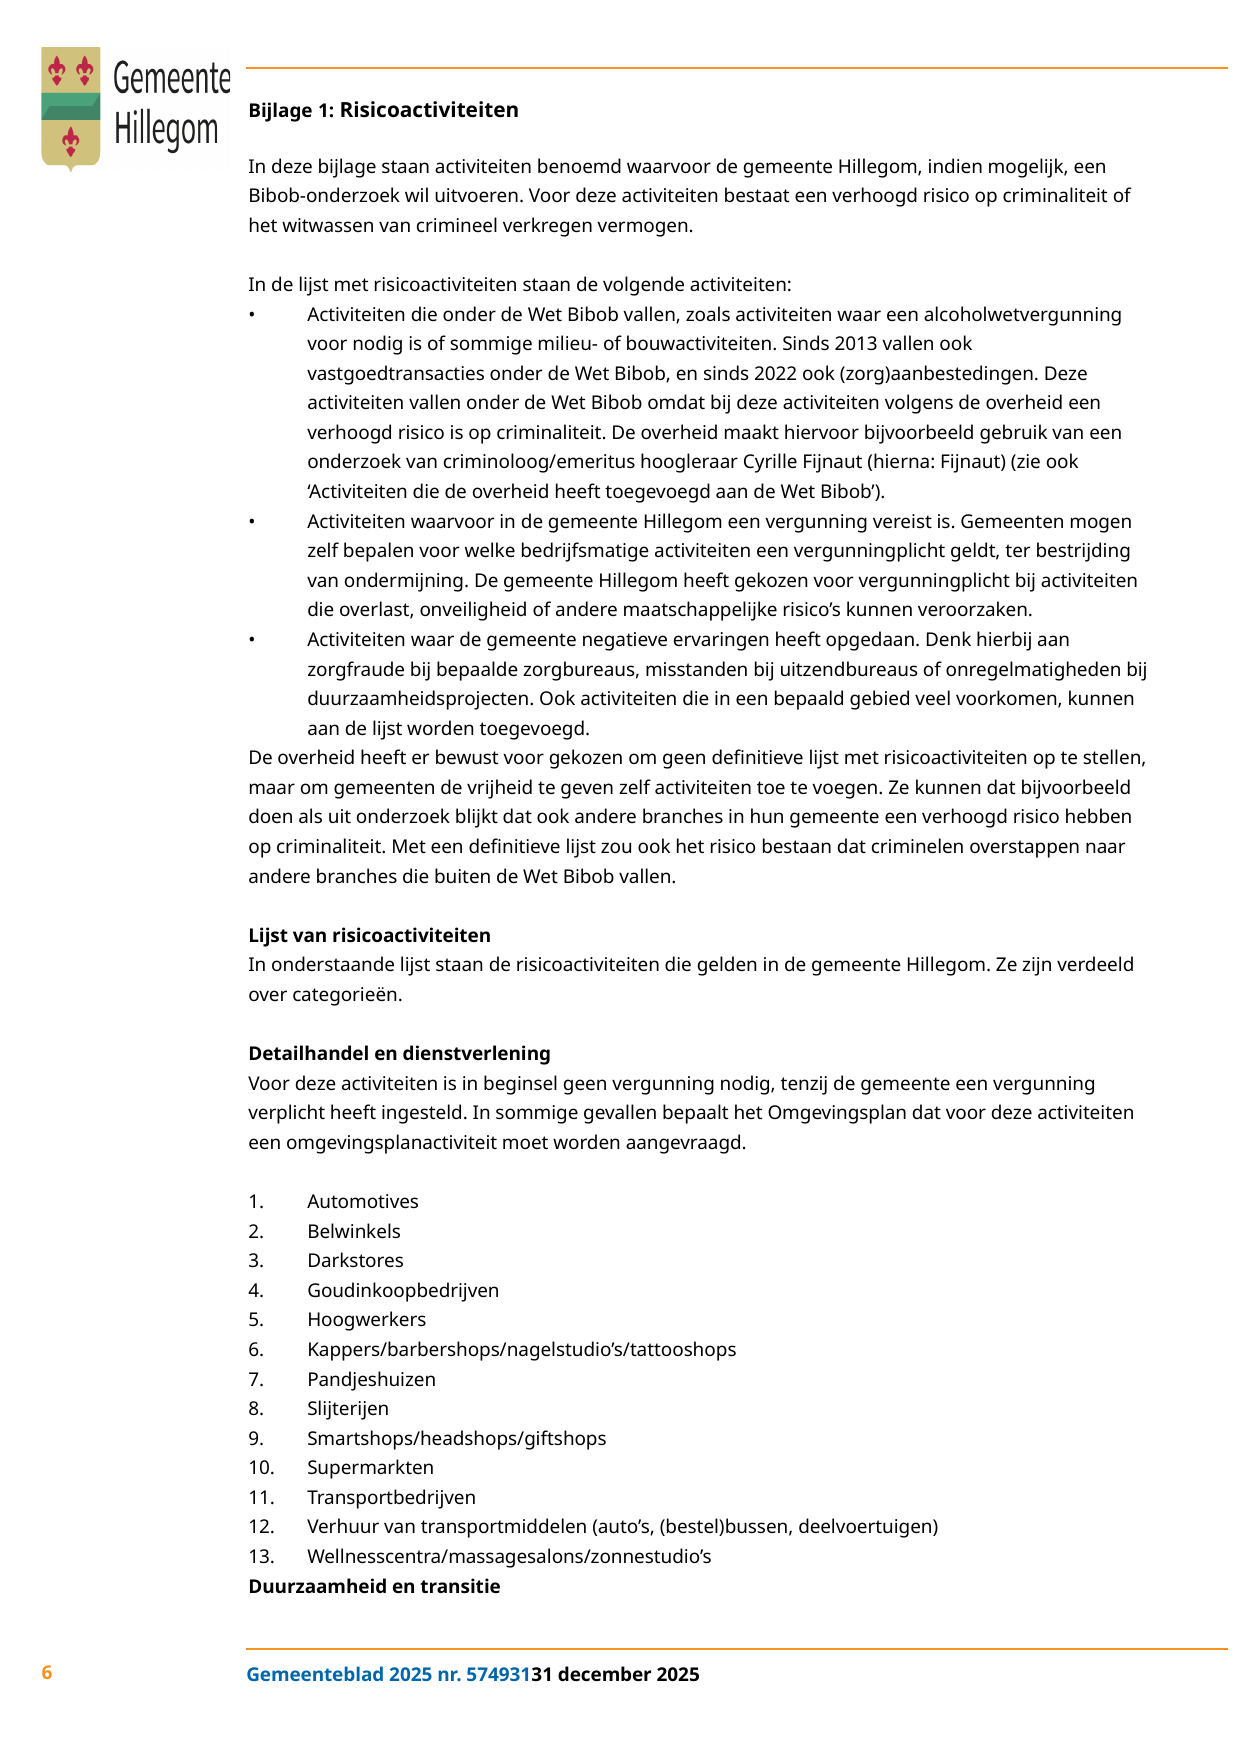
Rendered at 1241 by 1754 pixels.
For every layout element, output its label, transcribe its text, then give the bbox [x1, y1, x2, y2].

list Supermarkten [248, 1454, 1152, 1480]
list Belwinkels [248, 1218, 1152, 1244]
text Duurzaamheid en transitie [248, 1573, 1152, 1599]
list Activiteiten die onder de Wet Bibob vallen, zoals activiteiten waar een alcoholwetvergunning voor nodig is of sommige milieu- of bouwactiviteiten. Sinds 2013 vallen ook vastgoedtransacties onder de Wet Bibob, en sinds 2022 ook (zorg)aanbestedingen. Deze activiteiten vallen onder de Wet Bibob omdat bij deze activiteiten volgens de overheid een verhoogd risico is op criminaliteit. De overheid maakt hiervoor bijvoorbeeld gebruik van een onderzoek van criminoloog/emeritus hoogleraar Cyrille Fijnaut (hierna: Fijnaut) (zie ook ‘Activiteiten die de overheid heeft toegevoegd aan de Wet Bibob’). [248, 301, 1152, 504]
list Goudinkoopbedrijven [248, 1277, 1152, 1303]
text In onderstaande lijst staan de risicoactiviteiten die gelden in de gemeente Hillegom. Ze zijn verdeeld over categorieën. [248, 952, 1152, 1007]
text De overheid heeft er bewust voor gekozen om geen definitieve lijst met risicoactiviteiten op te stellen, maar om gemeenten de vrijheid te geven zelf activiteiten toe te voegen. Ze kunnen dat bijvoorbeeld doen als uit onderzoek blijkt dat ook andere branches in hun gemeente een verhoogd risico hebben op criminaliteit. Met een definitieve lijst zou ook het risico bestaan dat criminelen overstappen naar andere branches die buiten de Wet Bibob vallen. [248, 744, 1152, 889]
text Detailhandel en dienstverlening [248, 1040, 1152, 1066]
list Activiteiten waarvoor in de gemeente Hillegom een vergunning vereist is. Gemeenten mogen zelf bepalen voor welke bedrijfsmatige activiteiten een vergunningplicht geldt, ter bestrijding van ondermijning. De gemeente Hillegom heeft gekozen voor vergunningplicht bij activiteiten die overlast, onveiligheid of andere maatschappelijke risico’s kunnen veroorzaken. [248, 508, 1152, 622]
list Kappers/barbershops/nagelstudio’s/tattooshops [248, 1336, 1152, 1362]
list Verhuur van transportmiddelen (auto’s, (bestel)bussen, deelvoertuigen) [248, 1514, 1152, 1539]
list Activiteiten waar de gemeente negatieve ervaringen heeft opgedaan. Denk hierbij aan zorgfraude bij bepaalde zorgbureaus, misstanden bij uitzendbureaus of onregelmatigheden bij duurzaamheidsprojecten. Ook activiteiten die in een bepaald gebied veel voorkomen, kunnen aan de lijst worden toegevoegd. [248, 626, 1152, 741]
list Slijterijen [248, 1395, 1152, 1421]
list Hoogwerkers [248, 1307, 1152, 1332]
list Automotives [248, 1188, 1152, 1214]
list Darkstores [248, 1247, 1152, 1273]
text In deze bijlage staan activiteiten benoemd waarvoor de gemeente Hillegom, indien mogelijk, een Bibob-onderzoek wil uitvoeren. Voor deze activiteiten bestaat een verhoogd risico op criminaliteit of het witwassen van crimineel verkregen vermogen. [248, 153, 1152, 238]
text Voor deze activiteiten is in beginsel geen vergunning nodig, tenzij de gemeente een vergunning verplicht heeft ingesteld. In sommige gevallen bepaalt het Omgevingsplan dat voor deze activiteiten een omgevingsplanactiviteit moet worden aangevraagd. [248, 1070, 1152, 1155]
text Lijst van risicoactiviteiten [248, 922, 1152, 948]
picture [41, 47, 231, 172]
list Smartshops/headshops/giftshops [248, 1425, 1152, 1451]
list Wellnesscentra/massagesalons/zonnestudio’s [248, 1543, 1152, 1569]
text Bijlage 1: Risicoactiviteiten [248, 95, 1152, 123]
text In de lijst met risicoactiviteiten staan de volgende activiteiten: [248, 271, 1152, 297]
list Pandjeshuizen [248, 1366, 1152, 1392]
list Transportbedrijven [248, 1484, 1152, 1510]
